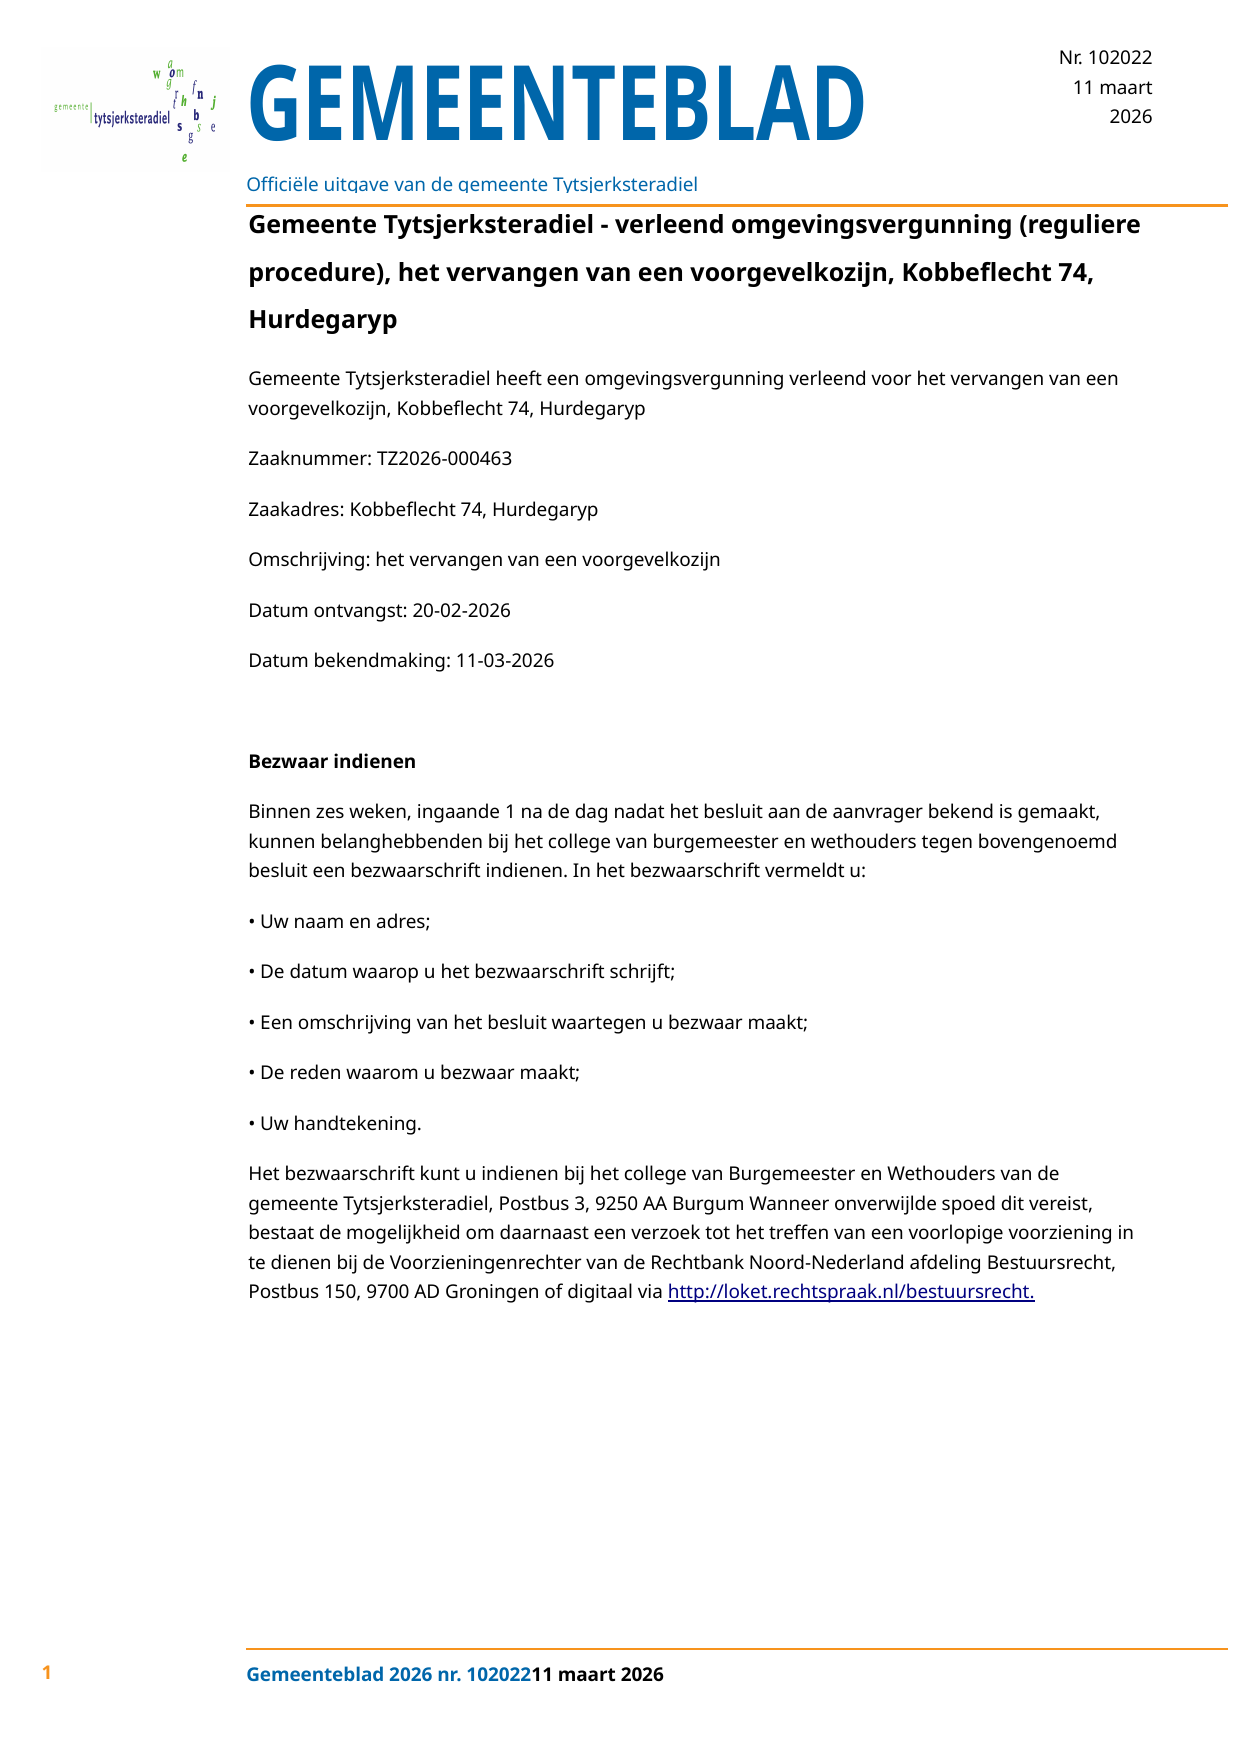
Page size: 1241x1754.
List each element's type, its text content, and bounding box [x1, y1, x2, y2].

text • Een omschrijving van het besluit waartegen u bezwaar maakt; [248, 1009, 1152, 1034]
text Zaaknummer: TZ2026-000463 [248, 446, 1152, 471]
text • Uw naam en adres; [248, 908, 1152, 934]
text • De reden waarom u bezwaar maakt; [248, 1059, 1152, 1085]
text Datum ontvangst: 20-02-2026 [248, 597, 1152, 622]
text Omschrijving: het vervangen van een voorgevelkozijn [248, 546, 1152, 572]
text Bezwaar indienen [248, 748, 1152, 774]
text Datum bekendmaking: 11-03-2026 [248, 647, 1152, 673]
text Gemeente Tytsjerksteradiel heeft een omgevingsvergunning verleend voor het vervangen van een voorgevelkozijn, Kobbeflecht 74, Hurdegaryp [248, 366, 1152, 421]
text • Uw handtekening. [248, 1110, 1152, 1135]
text Het bezwaarschrift kunt u indienen bij het college van Burgemeester en Wethouders van de gemeente Tytsjerksteradiel, Postbus 3, 9250 AA Burgum Wanneer onverwijlde spoed dit vereist, bestaat de mogelijkheid om daarnaast een verzoek tot het treffen van een voorlopige voorziening in te dienen bij de Voorzieningenrechter van de Rechtbank Noord-Nederland afdeling Bestuursrecht, Postbus 150, 9700 AD Groningen of digitaal via http://loket.rechtspraak.nl/bestuursrecht. [248, 1160, 1152, 1304]
text Zaakadres: Kobbeflecht 74, Hurdegaryp [248, 496, 1152, 522]
text Binnen zes weken, ingaande 1 na de dag nadat het besluit aan de aanvrager bekend is gemaakt, kunnen belanghebbenden bij het college van burgemeester en wethouders tegen bovengenoemd besluit een bezwaarschrift indienen. In het bezwaarschrift vermeldt u: [248, 798, 1152, 883]
text Gemeente Tytsjerksteradiel - verleend omgevingsvergunning (reguliere procedure), het vervangen van een voorgevelkozijn, Kobbeflecht 74, Hurdegaryp [248, 207, 1152, 336]
picture [41, 47, 231, 172]
text • De datum waarop u het bezwaarschrift schrijft; [248, 958, 1152, 984]
